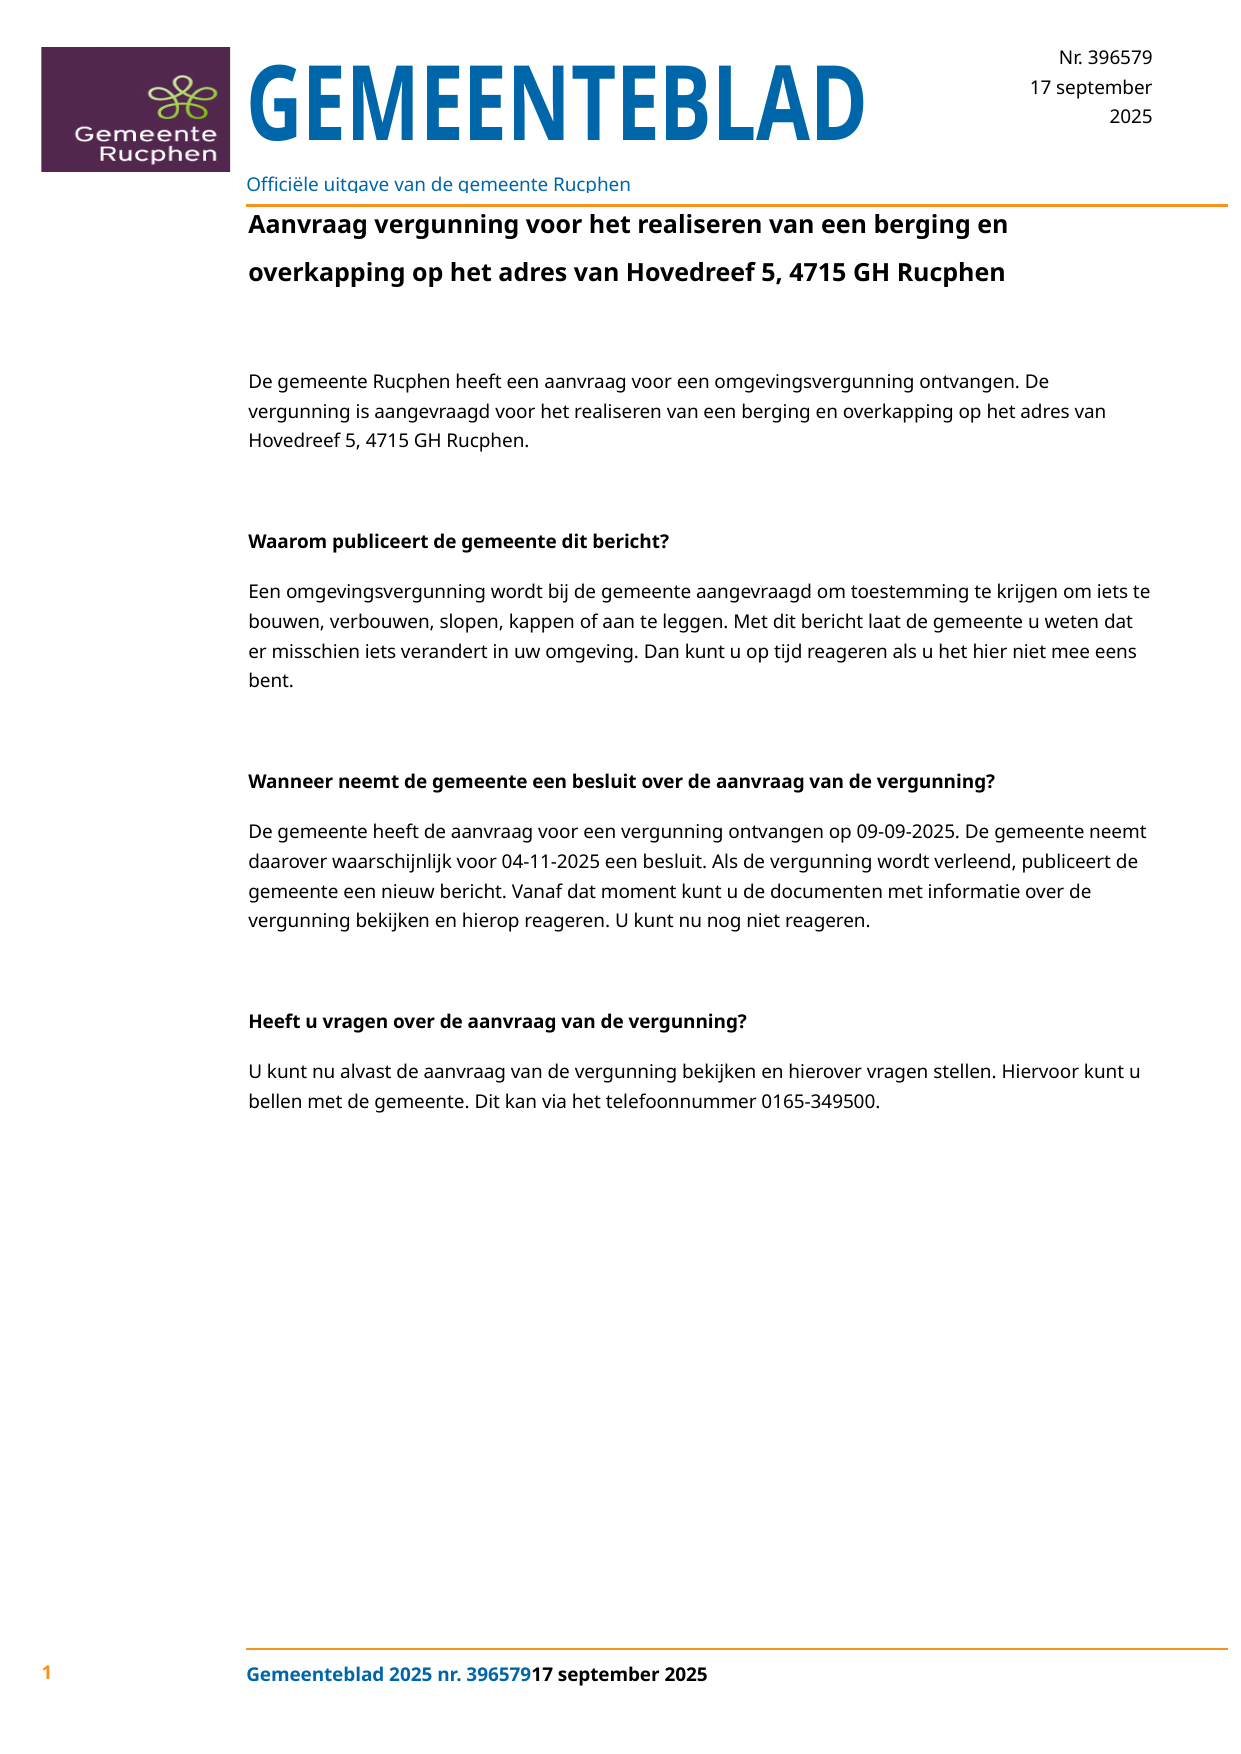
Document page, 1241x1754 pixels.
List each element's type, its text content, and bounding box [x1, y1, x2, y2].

text U kunt nu alvast de aanvraag van de vergunning bekijken en hierover vragen stellen. Hiervoor kunt u bellen met de gemeente. Dit kan via het telefoonnummer 0165-349500. [248, 1059, 1152, 1114]
text Aanvraag vergunning voor het realiseren van een berging en overkapping op het adres van Hovedreef 5, 4715 GH Rucphen [248, 207, 1152, 288]
text Wanneer neemt de gemeente een besluit over de aanvraag van de vergunning? [248, 768, 1152, 794]
text Heeft u vragen over de aanvraag van de vergunning? [248, 1008, 1152, 1034]
text De gemeente Rucphen heeft een aanvraag voor een omgevingsvergunning ontvangen. De vergunning is aangevraagd voor het realiseren van een berging en overkapping op het adres van Hovedreef 5, 4715 GH Rucphen. [248, 368, 1152, 453]
picture [41, 47, 231, 172]
text Waarom publiceert de gemeente dit bericht? [248, 528, 1152, 554]
text Een omgevingsvergunning wordt bij de gemeente aangevraagd om toestemming te krijgen om iets te bouwen, verbouwen, slopen, kappen of aan te leggen. Met dit bericht laat de gemeente u weten dat er misschien iets verandert in uw omgeving. Dan kunt u op tijd reageren als u het hier niet mee eens bent. [248, 579, 1152, 693]
text De gemeente heeft de aanvraag voor een vergunning ontvangen op 09-09-2025. De gemeente neemt daarover waarschijnlijk voor 04-11-2025 een besluit. Als de vergunning wordt verleend, publiceert de gemeente een nieuw bericht. Vanaf dat moment kunt u de documenten met informatie over de vergunning bekijken en hierop reageren. U kunt nu nog niet reageren. [248, 819, 1152, 933]
